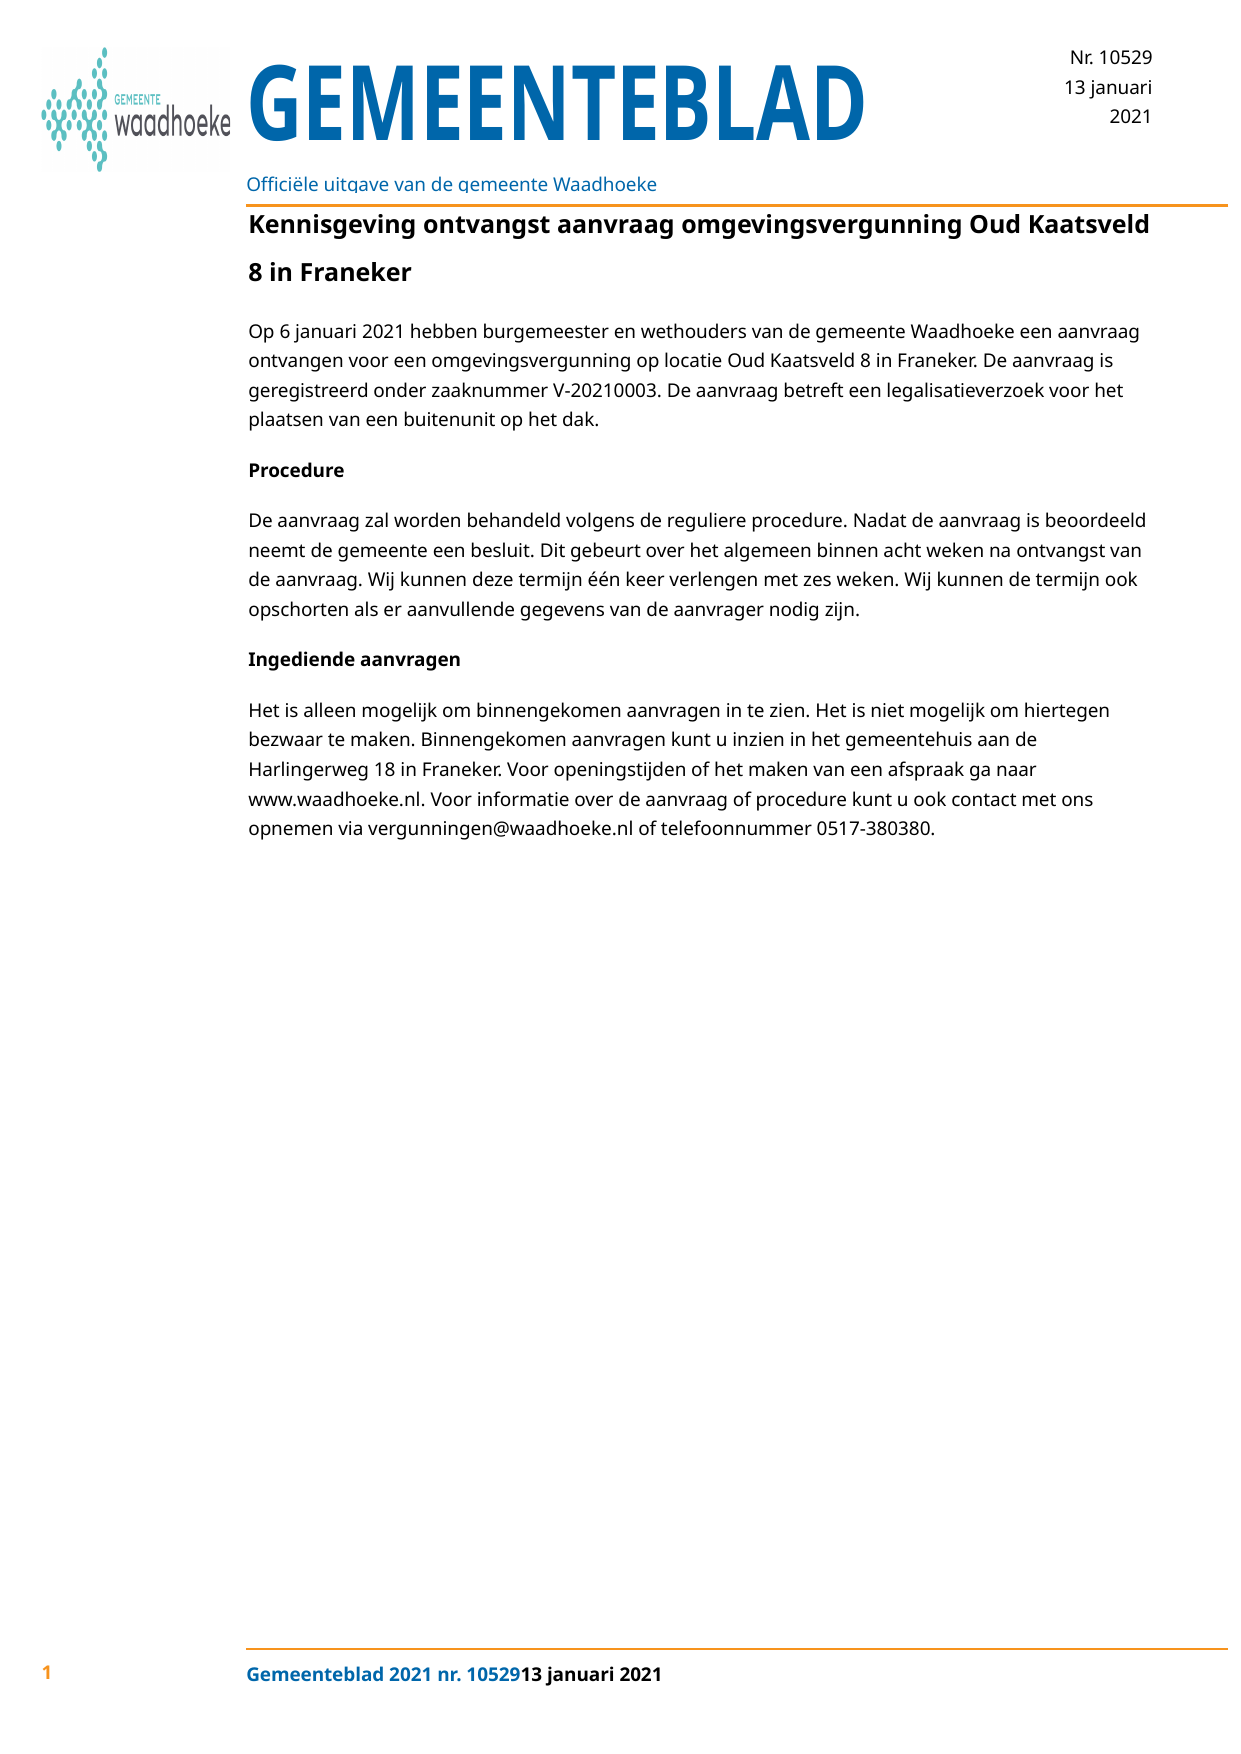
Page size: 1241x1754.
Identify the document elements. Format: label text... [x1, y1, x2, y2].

text Kennisgeving ontvangst aanvraag omgevingsvergunning Oud Kaatsveld 8 in Franeker [248, 207, 1152, 288]
text Procedure [248, 457, 1152, 483]
text Ingediende aanvragen [248, 647, 1152, 672]
text Het is alleen mogelijk om binnengekomen aanvragen in te zien. Het is niet mogelijk om hiertegen bezwaar te maken. Binnengekomen aanvragen kunt u inzien in het gemeentehuis aan de Harlingerweg 18 in Franeker. Voor openingstijden of het maken van een afspraak ga naar www.waadhoeke.nl. Voor informatie over de aanvraag of procedure kunt u ook contact met ons opnemen via vergunningen@waadhoeke.nl of telefoonnummer 0517-380380. [248, 697, 1152, 841]
picture [41, 47, 231, 172]
text De aanvraag zal worden behandeld volgens de reguliere procedure. Nadat de aanvraag is beoordeeld neemt de gemeente een besluit. Dit gebeurt over het algemeen binnen acht weken na ontvangst van de aanvraag. Wij kunnen deze termijn één keer verlengen met zes weken. Wij kunnen de termijn ook opschorten als er aanvullende gegevens van de aanvrager nodig zijn. [248, 507, 1152, 622]
text Op 6 januari 2021 hebben burgemeester en wethouders van de gemeente Waadhoeke een aanvraag ontvangen voor een omgevingsvergunning op locatie Oud Kaatsveld 8 in Franeker. De aanvraag is geregistreerd onder zaaknummer V-20210003. De aanvraag betreft een legalisatieverzoek voor het plaatsen van een buitenunit op het dak. [248, 318, 1152, 432]
